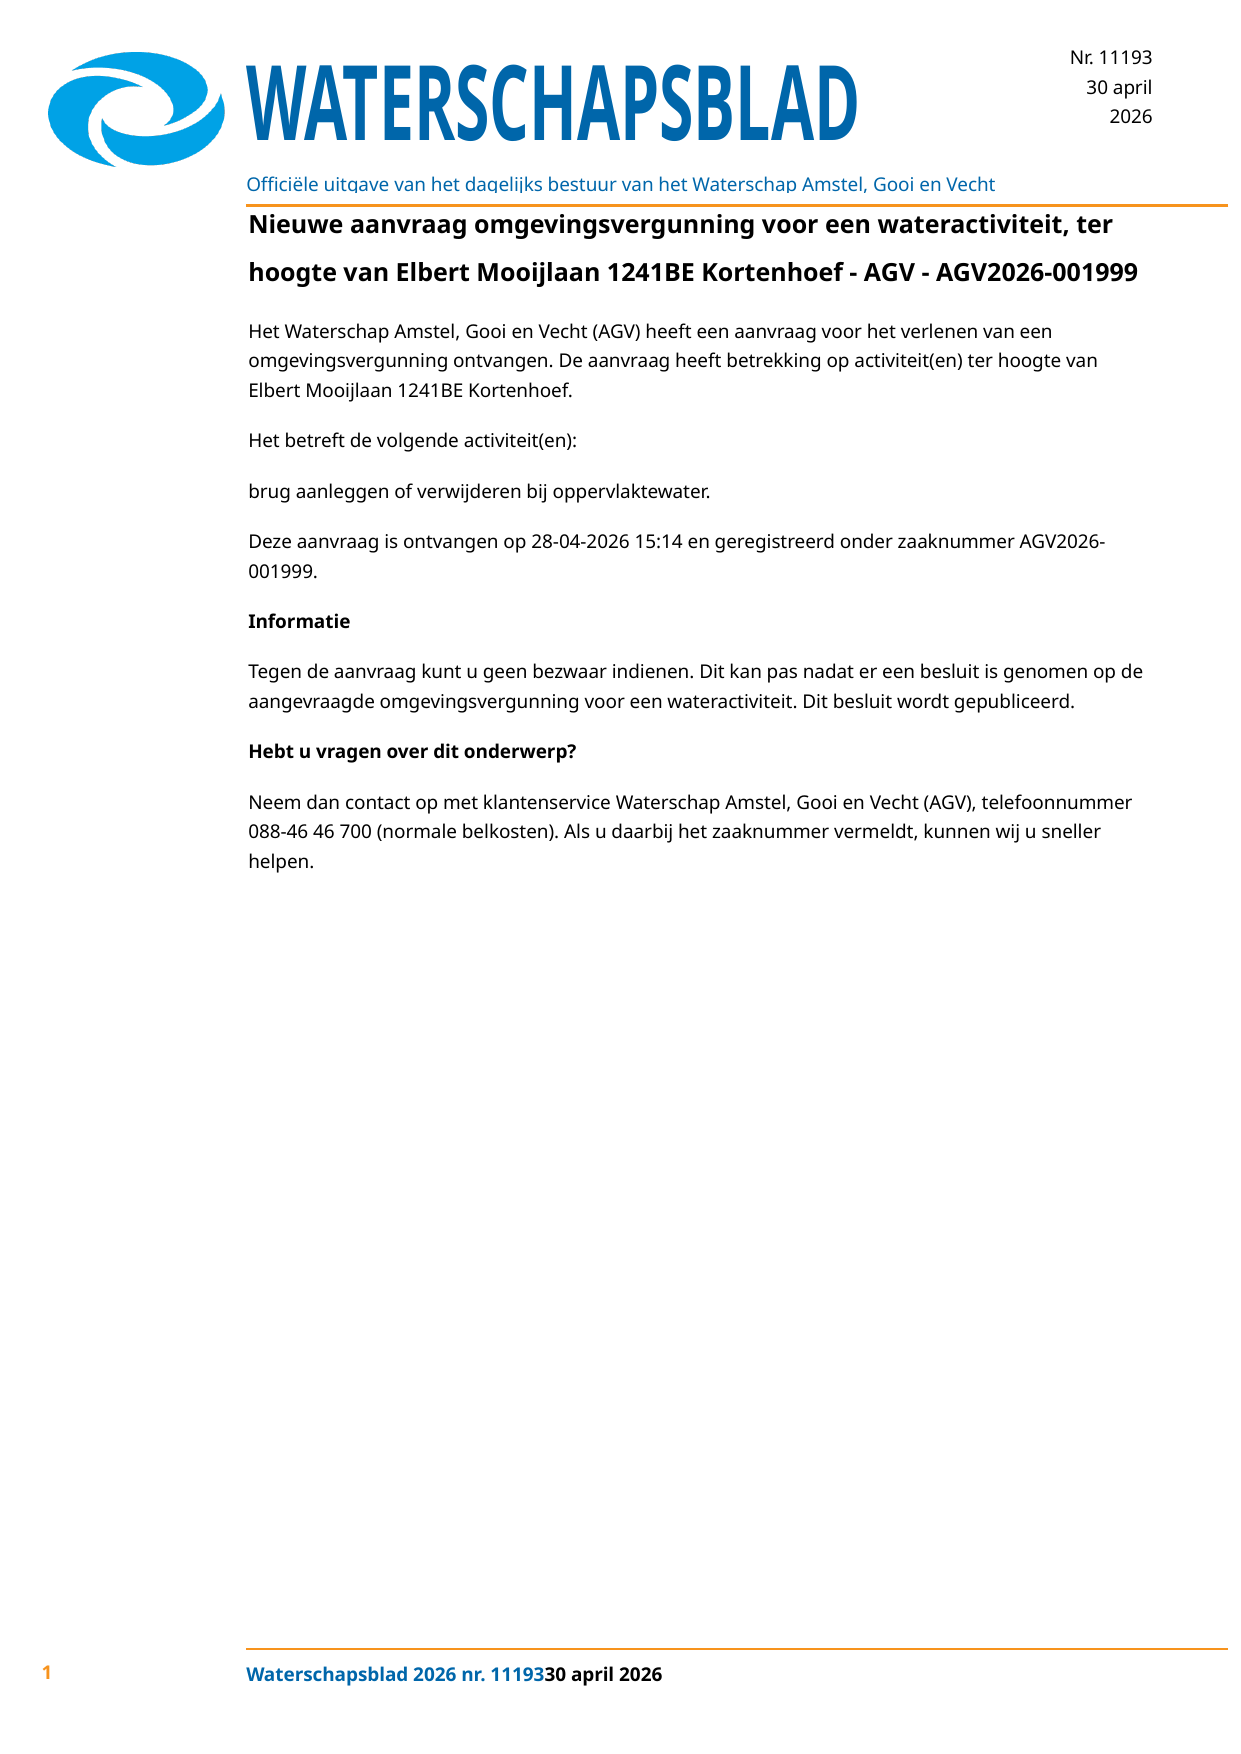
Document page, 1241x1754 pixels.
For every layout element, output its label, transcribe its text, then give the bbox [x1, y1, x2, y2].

text Het Waterschap Amstel, Gooi en Vecht (AGV) heeft een aanvraag voor het verlenen van een omgevingsvergunning ontvangen. De aanvraag heeft betrekking op activiteit(en) ter hoogte van Elbert Mooijlaan 1241BE Kortenhoef. [248, 318, 1152, 403]
text Nieuwe aanvraag omgevingsvergunning voor een wateractiviteit, ter hoogte van Elbert Mooijlaan 1241BE Kortenhoef - AGV - AGV2026-001999 [248, 207, 1152, 288]
text Informatie [248, 608, 1152, 634]
text brug aanleggen of verwijderen bij oppervlaktewater. [248, 478, 1152, 504]
text Hebt u vragen over dit onderwerp? [248, 739, 1152, 764]
text Het betreft de volgende activiteit(en): [248, 427, 1152, 453]
text Deze aanvraag is ontvangen op 28-04-2026 15:14 en geregistreerd onder zaaknummer AGV2026-001999. [248, 528, 1152, 584]
picture [41, 47, 231, 172]
text Neem dan contact op met klantenservice Waterschap Amstel, Gooi en Vecht (AGV), telefoonnummer 088-46 46 700 (normale belkosten). Als u daarbij het zaaknummer vermeldt, kunnen wij u sneller helpen. [248, 789, 1152, 874]
text Tegen de aanvraag kunt u geen bezwaar indienen. Dit kan pas nadat er een besluit is genomen op de aangevraagde omgevingsvergunning voor een wateractiviteit. Dit besluit wordt gepubliceerd. [248, 659, 1152, 714]
